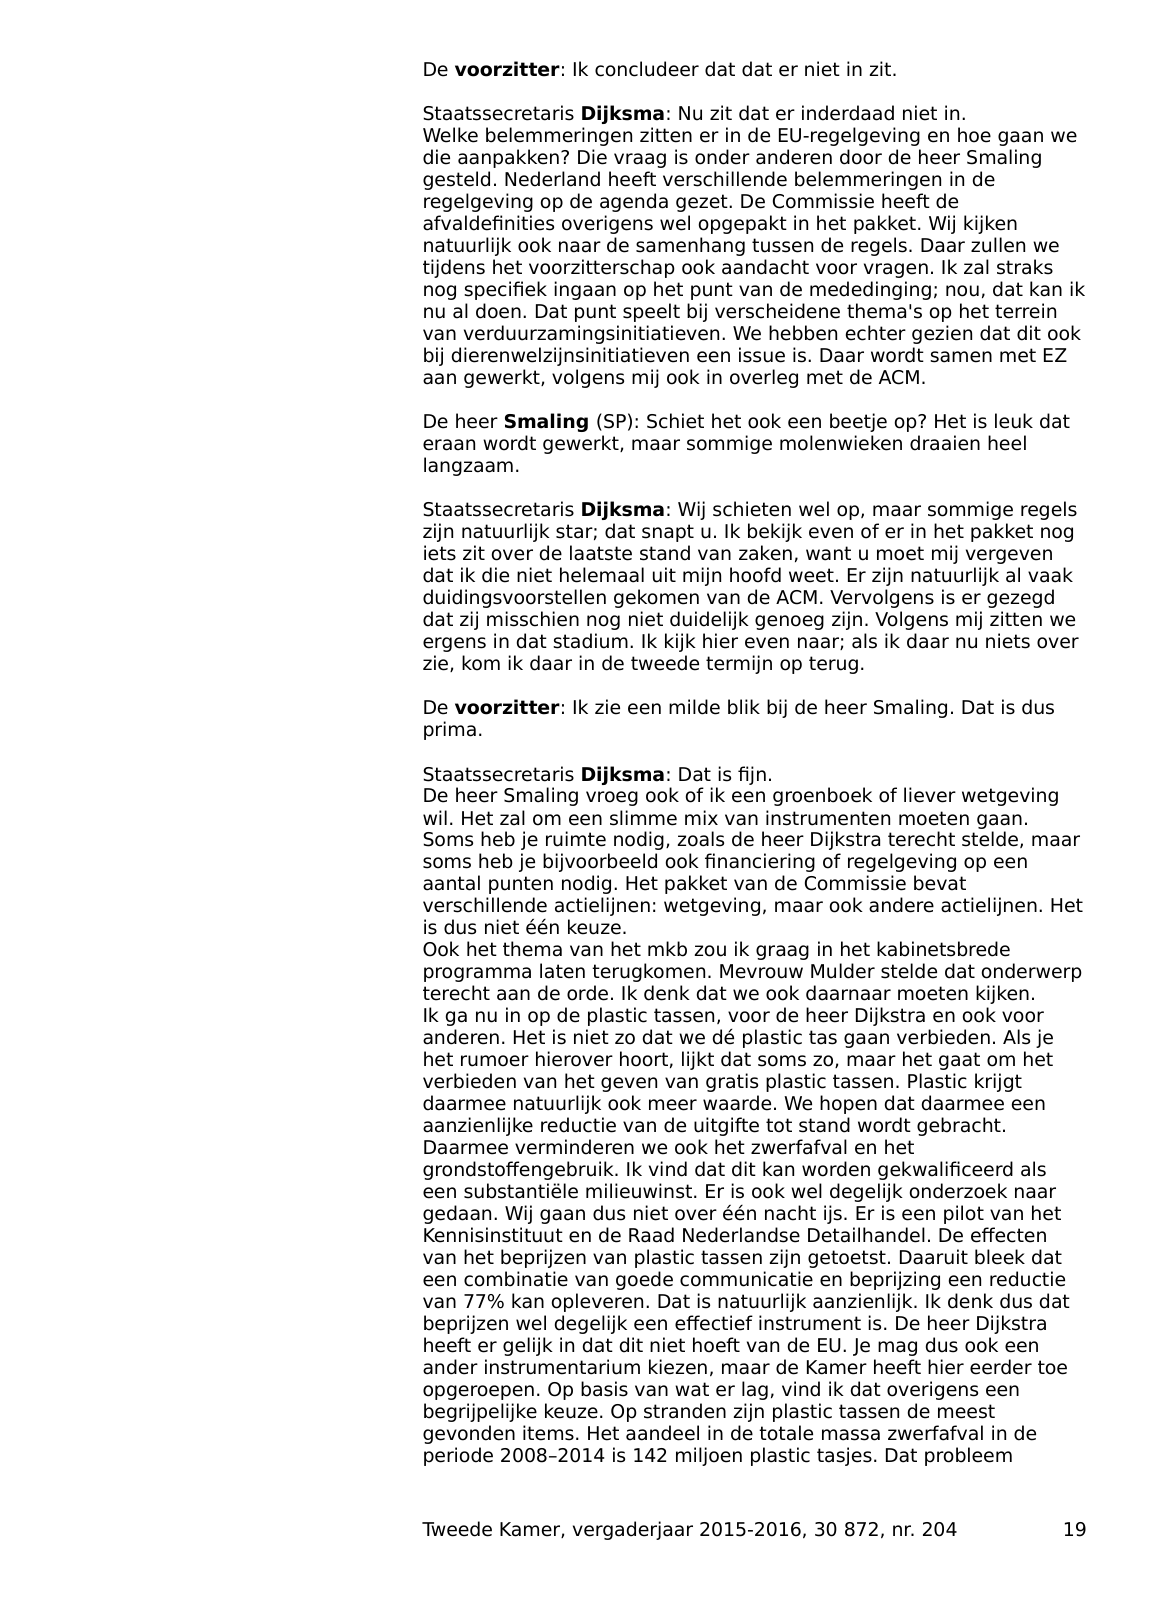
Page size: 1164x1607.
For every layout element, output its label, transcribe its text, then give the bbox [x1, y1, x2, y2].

text Welke belemmeringen zitten er in de EU-regelgeving en hoe gaan we die aanpakken? Die vraag is onder anderen door de heer Smaling gesteld. Nederland heeft verschillende belemmeringen in de regelgeving op de agenda gezet. De Commissie heeft de afvaldefinities overigens wel opgepakt in het pakket. Wij kijken natuurlijk ook naar de samenhang tussen de regels. Daar zullen we tijdens het voorzitterschap ook aandacht voor vragen. Ik zal straks nog specifiek ingaan op het punt van de mededinging; nou, dat kan ik nu al doen. Dat punt speelt bij verscheidene thema's op het terrein van verduurzamingsinitiatieven. We hebben echter gezien dat dit ook bij dierenwelzijnsinitiatieven een issue is. Daar wordt samen met EZ aan gewerkt, volgens mij ook in overleg met de ACM. [422, 125, 1087, 389]
text De voorzitter: Ik zie een milde blik bij de heer Smaling. Dat is dus prima. [422, 697, 1087, 741]
text De voorzitter: Ik concludeer dat dat er niet in zit. [422, 59, 1087, 81]
text Ik ga nu in op de plastic tassen, voor de heer Dijkstra en ook voor anderen. Het is niet zo dat we dé plastic tas gaan verbieden. Als je het rumoer hierover hoort, lijkt dat soms zo, maar het gaat om het verbieden van het geven van gratis plastic tassen. Plastic krijgt daarmee natuurlijk ook meer waarde. We hopen dat daarmee een aanzienlijke reductie van de uitgifte tot stand wordt gebracht. Daarmee verminderen we ook het zwerfafval en het grondstoffengebruik. Ik vind dat dit kan worden gekwalificeerd als een substantiële milieuwinst. Er is ook wel degelijk onderzoek naar gedaan. Wij gaan dus niet over één nacht ijs. Er is een pilot van het Kennisinstituut en de Raad Nederlandse Detailhandel. De effecten van het beprijzen van plastic tassen zijn getoetst. Daaruit bleek dat een combinatie van goede communicatie en beprijzing een reductie van 77% kan opleveren. Dat is natuurlijk aanzienlijk. Ik denk dus dat beprijzen wel degelijk een effectief instrument is. De heer Dijkstra heeft er gelijk in dat dit niet hoeft van de EU. Je mag dus ook een ander instrumentarium kiezen, maar de Kamer heeft hier eerder toe opgeroepen. Op basis van wat er lag, vind ik dat overigens een begrijpelijke keuze. Op stranden zijn plastic tassen de meest gevonden items. Het aandeel in de totale massa zwerfafval in de periode 2008–2014 is 142 miljoen plastic tasjes. Dat probleem [422, 1005, 1087, 1467]
text Staatssecretaris Dijksma: Dat is fijn. [422, 763, 1087, 785]
text Ook het thema van het mkb zou ik graag in het kabinetsbrede programma laten terugkomen. Mevrouw Mulder stelde dat onderwerp terecht aan de orde. Ik denk dat we ook daarnaar moeten kijken. [422, 939, 1087, 1005]
text Staatssecretaris Dijksma: Wij schieten wel op, maar sommige regels zijn natuurlijk star; dat snapt u. Ik bekijk even of er in het pakket nog iets zit over de laatste stand van zaken, want u moet mij vergeven dat ik die niet helemaal uit mijn hoofd weet. Er zijn natuurlijk al vaak duidingsvoorstellen gekomen van de ACM. Vervolgens is er gezegd dat zij misschien nog niet duidelijk genoeg zijn. Volgens mij zitten we ergens in dat stadium. Ik kijk hier even naar; als ik daar nu niets over zie, kom ik daar in de tweede termijn op terug. [422, 499, 1087, 675]
text De heer Smaling vroeg ook of ik een groenboek of liever wetgeving wil. Het zal om een slimme mix van instrumenten moeten gaan. Soms heb je ruimte nodig, zoals de heer Dijkstra terecht stelde, maar soms heb je bijvoorbeeld ook financiering of regelgeving op een aantal punten nodig. Het pakket van de Commissie bevat verschillende actielijnen: wetgeving, maar ook andere actielijnen. Het is dus niet één keuze. [422, 785, 1087, 939]
text De heer Smaling (SP): Schiet het ook een beetje op? Het is leuk dat eraan wordt gewerkt, maar sommige molenwieken draaien heel langzaam. [422, 411, 1087, 477]
text Staatssecretaris Dijksma: Nu zit dat er inderdaad niet in. [422, 103, 1087, 125]
